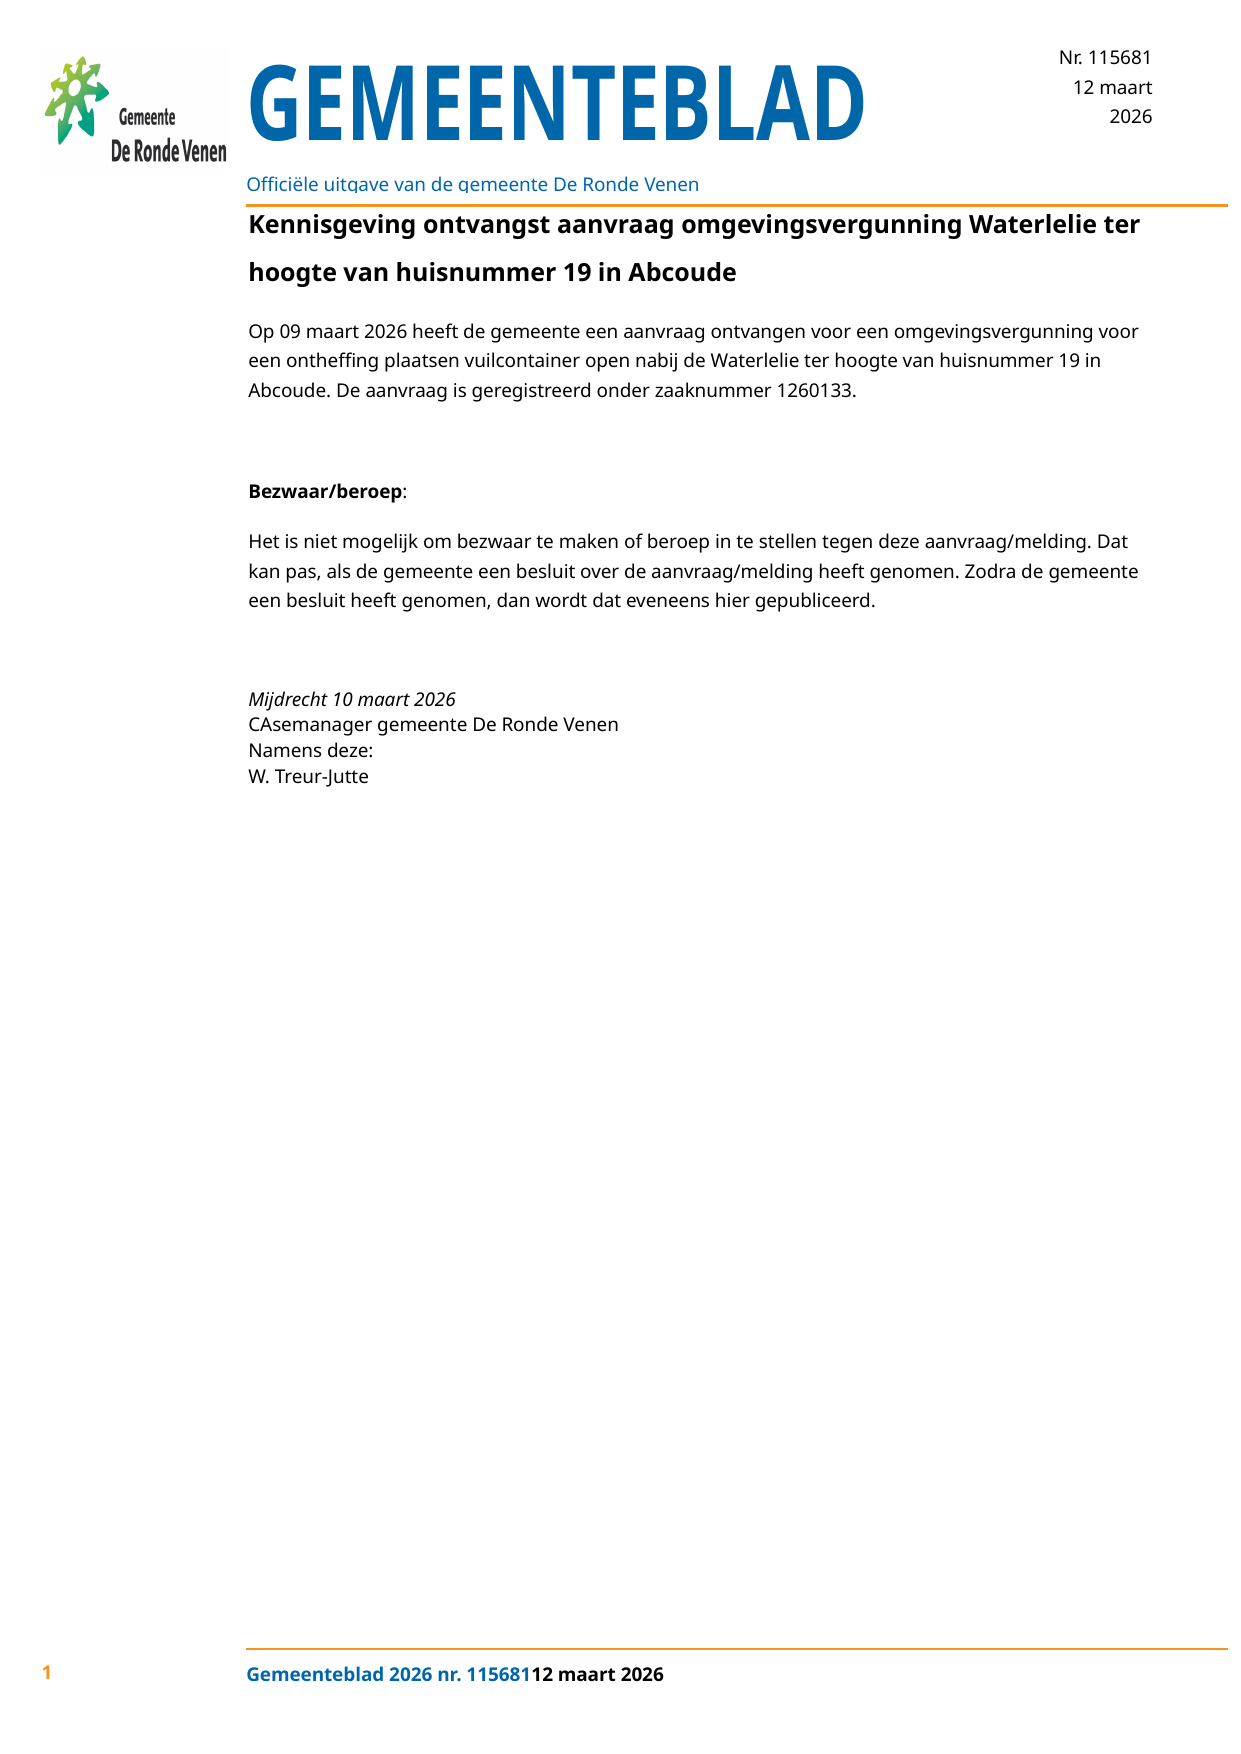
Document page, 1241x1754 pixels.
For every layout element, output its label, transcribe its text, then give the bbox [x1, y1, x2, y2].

text Namens deze: [248, 737, 1152, 763]
text Bezwaar/beroep: [248, 478, 1152, 504]
text Mijdrecht 10 maart 2026 [248, 686, 1152, 711]
text Het is niet mogelijk om bezwaar te maken of beroep in te stellen tegen deze aanvraag/melding. Dat kan pas, als de gemeente een besluit over de aanvraag/melding heeft genomen. Zodra de gemeente een besluit heeft genomen, dan wordt dat eveneens hier gepubliceerd. [248, 528, 1152, 613]
text Kennisgeving ontvangst aanvraag omgevingsvergunning Waterlelie ter hoogte van huisnummer 19 in Abcoude [248, 207, 1152, 288]
text CAsemanager gemeente De Ronde Venen [248, 711, 1152, 737]
text W. Treur-Jutte [248, 763, 1152, 789]
text Op 09 maart 2026 heeft de gemeente een aanvraag ontvangen voor een omgevingsvergunning voor een ontheffing plaatsen vuilcontainer open nabij de Waterlelie ter hoogte van huisnummer 19 in Abcoude. De aanvraag is geregistreerd onder zaaknummer 1260133. [248, 318, 1152, 403]
picture [41, 47, 231, 172]
